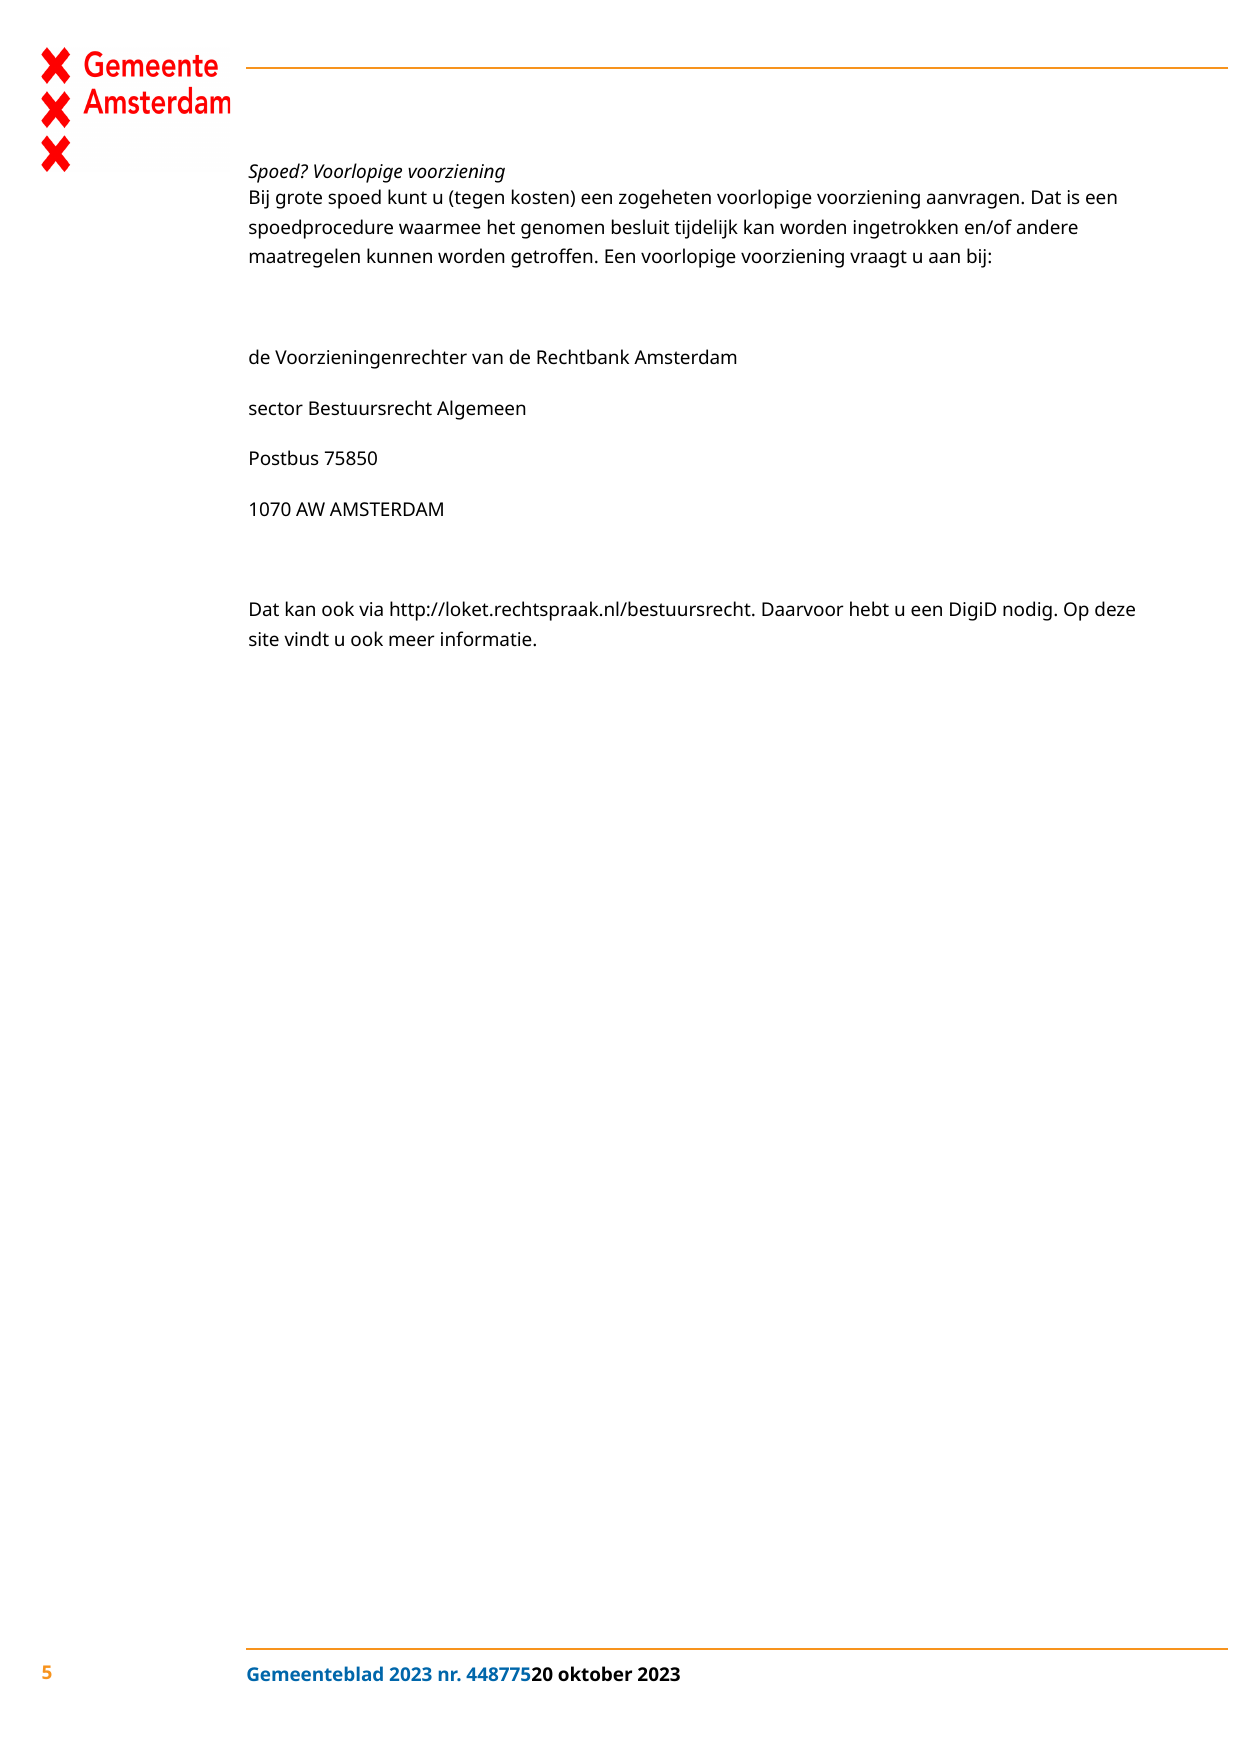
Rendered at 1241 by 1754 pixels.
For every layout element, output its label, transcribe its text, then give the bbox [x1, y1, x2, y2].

text de Voorzieningenrechter van de Rechtbank Amsterdam [248, 344, 1152, 370]
text Dat kan ook via http://loket.rechtspraak.nl/bestuursrecht. Daarvoor hebt u een DigiD nodig. Op deze site vindt u ook meer informatie. [248, 597, 1152, 652]
text Spoed? Voorlopige voorziening [248, 159, 1152, 184]
text Postbus 75850 [248, 445, 1152, 471]
text Bij grote spoed kunt u (tegen kosten) een zogeheten voorlopige voorziening aanvragen. Dat is een spoedprocedure waarmee het genomen besluit tijdelijk kan worden ingetrokken en/of andere maatregelen kunnen worden getroffen. Een voorlopige voorziening vraagt u aan bij: [248, 184, 1152, 269]
text 1070 AW AMSTERDAM [248, 496, 1152, 521]
text sector Bestuursrecht Algemeen [248, 395, 1152, 421]
picture [41, 47, 231, 172]
